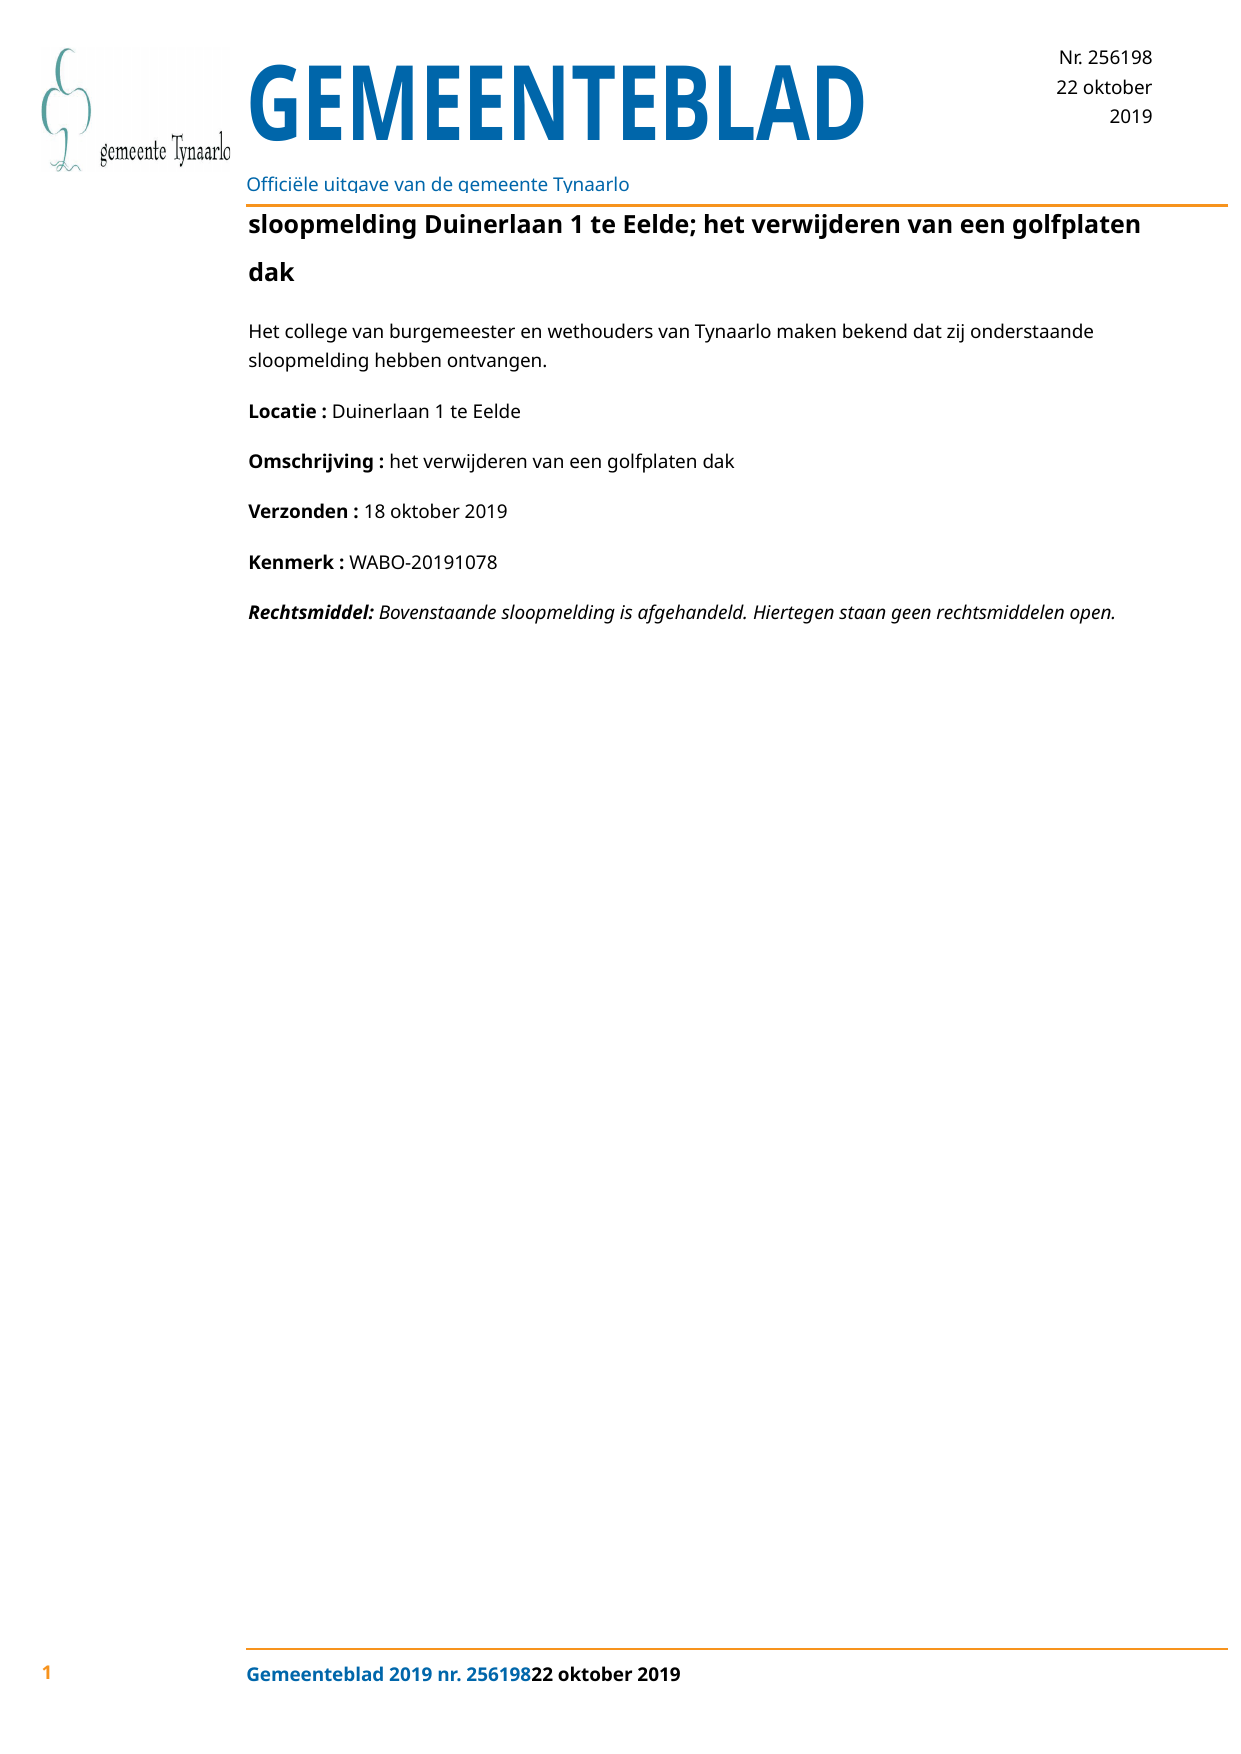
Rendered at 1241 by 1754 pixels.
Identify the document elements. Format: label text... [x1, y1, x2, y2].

text Kenmerk : WABO-20191078 [248, 549, 1152, 575]
text Locatie : Duinerlaan 1 te Eelde [248, 398, 1152, 424]
text sloopmelding Duinerlaan 1 te Eelde; het verwijderen van een golfplaten dak [248, 207, 1152, 288]
picture [41, 47, 231, 172]
text Het college van burgemeester en wethouders van Tynaarlo maken bekend dat zij onderstaande sloopmelding hebben ontvangen. [248, 318, 1152, 373]
text Rechtsmiddel: Bovenstaande sloopmelding is afgehandeld. Hiertegen staan geen rechtsmiddelen open. [248, 599, 1152, 625]
text Verzonden : 18 oktober 2019 [248, 499, 1152, 524]
text Omschrijving : het verwijderen van een golfplaten dak [248, 448, 1152, 474]
